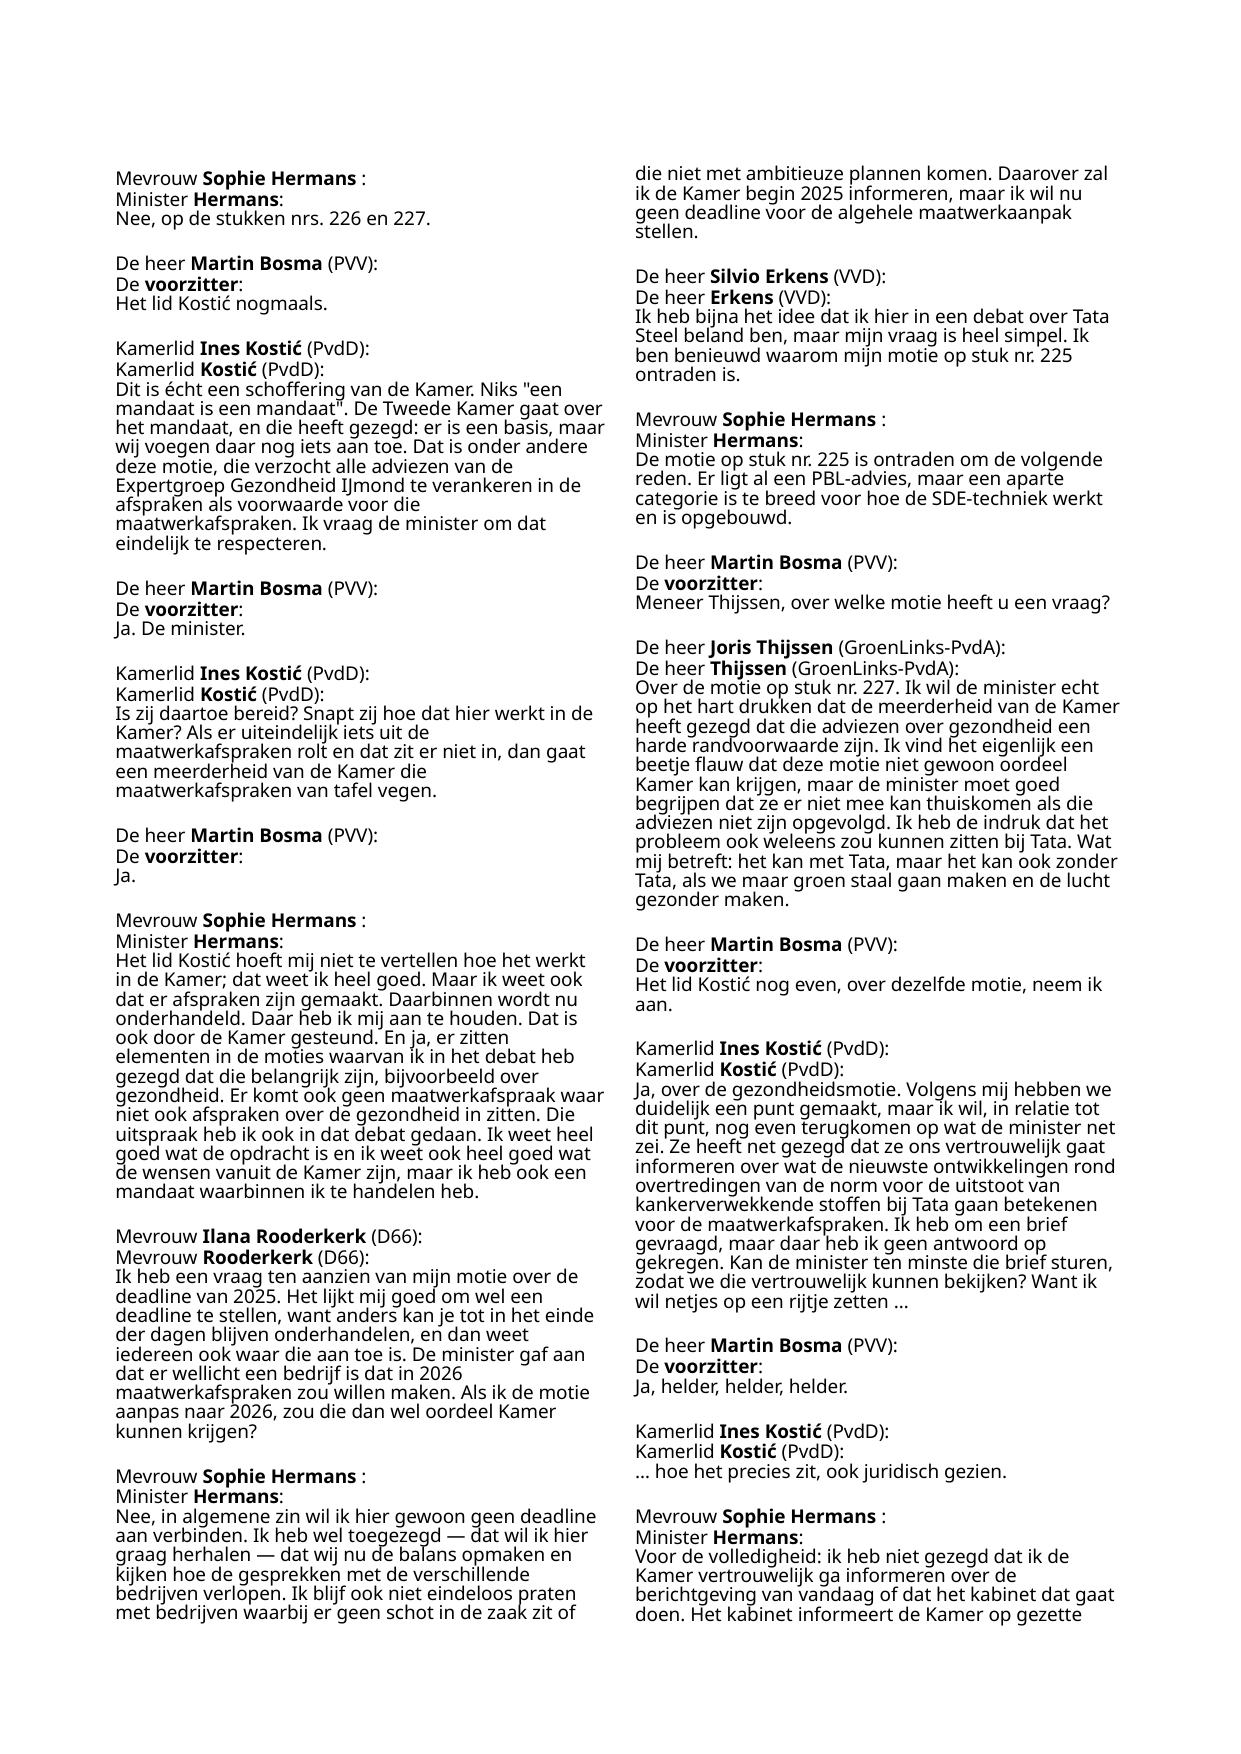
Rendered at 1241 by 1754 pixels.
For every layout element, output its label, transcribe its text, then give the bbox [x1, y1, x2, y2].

text Het lid Kostić nog even, over dezelfde motie, neem ik aan. [635, 976, 1125, 1015]
text De voorzitter: [635, 957, 1125, 976]
text Mevrouw Sophie Hermans : [115, 165, 605, 191]
text Mevrouw Ilana Rooderkerk (D66): [115, 1223, 605, 1249]
text Is zij daartoe bereid? Snapt zij hoe dat hier werkt in de Kamer? Als er uiteindelijk iets uit de maatwerkafspraken rolt en dat zit er niet in, dan gaat een meerderheid van de Kamer die maatwerkafspraken van tafel vegen. [115, 705, 605, 801]
text De heer Thijssen (GroenLinks-PvdA): [635, 660, 1125, 679]
text Minister Hermans: [115, 933, 605, 952]
text De heer Martin Bosma (PVV): [115, 250, 605, 276]
text De voorzitter: [115, 601, 605, 620]
text Het lid Kostić nogmaals. [115, 295, 605, 315]
text die niet met ambitieuze plannen komen. Daarover zal ik de Kamer begin 2025 informeren, maar ik wil nu geen deadline voor de algehele maatwerkaanpak stellen. [635, 165, 1125, 242]
text Kamerlid Kostić (PvdD): [635, 1443, 1125, 1463]
text De voorzitter: [115, 276, 605, 295]
text Ja. De minister. [115, 620, 605, 639]
text Meneer Thijssen, over welke motie heeft u een vraag? [635, 594, 1125, 613]
text De voorzitter: [115, 848, 605, 867]
text De motie op stuk nr. 225 is ontraden om de volgende reden. Er ligt al een PBL-advies, maar een aparte categorie is te breed voor hoe de SDE-techniek werkt en is opgebouwd. [635, 451, 1125, 528]
text De heer Martin Bosma (PVV): [115, 575, 605, 601]
text Kamerlid Kostić (PvdD): [115, 686, 605, 705]
text Kamerlid Kostić (PvdD): [115, 361, 605, 381]
text De heer Silvio Erkens (VVD): [635, 263, 1125, 289]
text Minister Hermans: [115, 191, 605, 210]
text De heer Martin Bosma (PVV): [115, 822, 605, 848]
text De heer Martin Bosma (PVV): [635, 931, 1125, 957]
text Ja, helder, helder, helder. [635, 1378, 1125, 1397]
text Kamerlid Ines Kostić (PvdD): [115, 660, 605, 686]
text Mevrouw Rooderkerk (D66): [115, 1249, 605, 1268]
text Nee, in algemene zin wil ik hier gewoon geen deadline aan verbinden. Ik heb wel toegezegd — dat wil ik hier graag herhalen — dat wij nu de balans opmaken en kijken hoe de gesprekken met de verschillende bedrijven verlopen. Ik blijf ook niet eindeloos praten met bedrijven waarbij er geen schot in de zaak zit of [115, 1508, 605, 1623]
text Ja. [115, 867, 605, 886]
text Over de motie op stuk nr. 227. Ik wil de minister echt op het hart drukken dat de meerderheid van de Kamer heeft gezegd dat die adviezen over gezondheid een harde randvoorwaarde zijn. Ik vind het eigenlijk een beetje flauw dat deze motie niet gewoon oordeel Kamer kan krijgen, maar de minister moet goed begrijpen dat ze er niet mee kan thuiskomen als die adviezen niet zijn opgevolgd. Ik heb de indruk dat het probleem ook weleens zou kunnen zitten bij Tata. Wat mij betreft: het kan met Tata, maar het kan ook zonder Tata, als we maar groen staal gaan maken en de lucht gezonder maken. [635, 679, 1125, 910]
text Het lid Kostić hoeft mij niet te vertellen hoe het werkt in de Kamer; dat weet ik heel goed. Maar ik weet ook dat er afspraken zijn gemaakt. Daarbinnen wordt nu onderhandeld. Daar heb ik mij aan te houden. Dat is ook door de Kamer gesteund. En ja, er zitten elementen in de moties waarvan ik in het debat heb gezegd dat die belangrijk zijn, bijvoorbeeld over gezondheid. Er komt ook geen maatwerkafspraak waar niet ook afspraken over de gezondheid in zitten. Die uitspraak heb ik ook in dat debat gedaan. Ik weet heel goed wat de opdracht is en ik weet ook heel goed wat de wensen vanuit de Kamer zijn, maar ik heb ook een mandaat waarbinnen ik te handelen heb. [115, 952, 605, 1203]
text De heer Martin Bosma (PVV): [635, 1333, 1125, 1358]
text Ja, over de gezondheidsmotie. Volgens mij hebben we duidelijk een punt gemaakt, maar ik wil, in relatie tot dit punt, nog even terugkomen op wat de minister net zei. Ze heeft net gezegd dat ze ons vertrouwelijk gaat informeren over wat de nieuwste ontwikkelingen rond overtredingen van de norm voor de uitstoot van kankerverwekkende stoffen bij Tata gaan betekenen voor de maatwerkafspraken. Ik heb om een brief gevraagd, maar daar heb ik geen antwoord op gekregen. Kan de minister ten minste die brief sturen, zodat we die vertrouwelijk kunnen bekijken? Want ik wil netjes op een rijtje zetten … [635, 1081, 1125, 1312]
text De heer Joris Thijssen (GroenLinks-PvdA): [635, 634, 1125, 660]
text Nee, op de stukken nrs. 226 en 227. [115, 210, 605, 229]
text Voor de volledigheid: ik heb niet gezegd dat ik de Kamer vertrouwelijk ga informeren over de berichtgeving van vandaag of dat het kabinet dat gaat doen. Het kabinet informeert de Kamer op gezette [635, 1548, 1125, 1625]
text Mevrouw Sophie Hermans : [635, 406, 1125, 432]
text Mevrouw Sophie Hermans : [635, 1503, 1125, 1529]
text Minister Hermans: [115, 1488, 605, 1508]
text Kamerlid Ines Kostić (PvdD): [635, 1036, 1125, 1061]
text Dit is écht een schoffering van de Kamer. Niks "een mandaat is een mandaat". De Tweede Kamer gaat over het mandaat, en die heeft gezegd: er is een basis, maar wij voegen daar nog iets aan toe. Dat is onder andere deze motie, die verzocht alle adviezen van de Expertgroep Gezondheid IJmond te verankeren in de afspraken als voorwaarde voor die maatwerkafspraken. Ik vraag de minister om dat eindelijk te respecteren. [115, 381, 605, 554]
text … hoe het precies zit, ook juridisch gezien. [635, 1463, 1125, 1482]
text Kamerlid Ines Kostić (PvdD): [115, 336, 605, 361]
text De heer Erkens (VVD): [635, 289, 1125, 308]
text Mevrouw Sophie Hermans : [115, 907, 605, 933]
text Ik heb een vraag ten aanzien van mijn motie over de deadline van 2025. Het lijkt mij goed om wel een deadline te stellen, want anders kan je tot in het einde der dagen blijven onderhandelen, en dan weet iedereen ook waar die aan toe is. De minister gaf aan dat er wellicht een bedrijf is dat in 2026 maatwerkafspraken zou willen maken. Als ik de motie aanpas naar 2026, zou die dan wel oordeel Kamer kunnen krijgen? [115, 1268, 605, 1442]
text Kamerlid Kostić (PvdD): [635, 1061, 1125, 1081]
text De voorzitter: [635, 575, 1125, 594]
text Minister Hermans: [635, 1529, 1125, 1548]
text Mevrouw Sophie Hermans : [115, 1463, 605, 1488]
text Kamerlid Ines Kostić (PvdD): [635, 1418, 1125, 1443]
text De heer Martin Bosma (PVV): [635, 549, 1125, 575]
text Minister Hermans: [635, 432, 1125, 451]
text De voorzitter: [635, 1358, 1125, 1378]
text Ik heb bijna het idee dat ik hier in een debat over Tata Steel beland ben, maar mijn vraag is heel simpel. Ik ben benieuwd waarom mijn motie op stuk nr. 225 ontraden is. [635, 308, 1125, 385]
